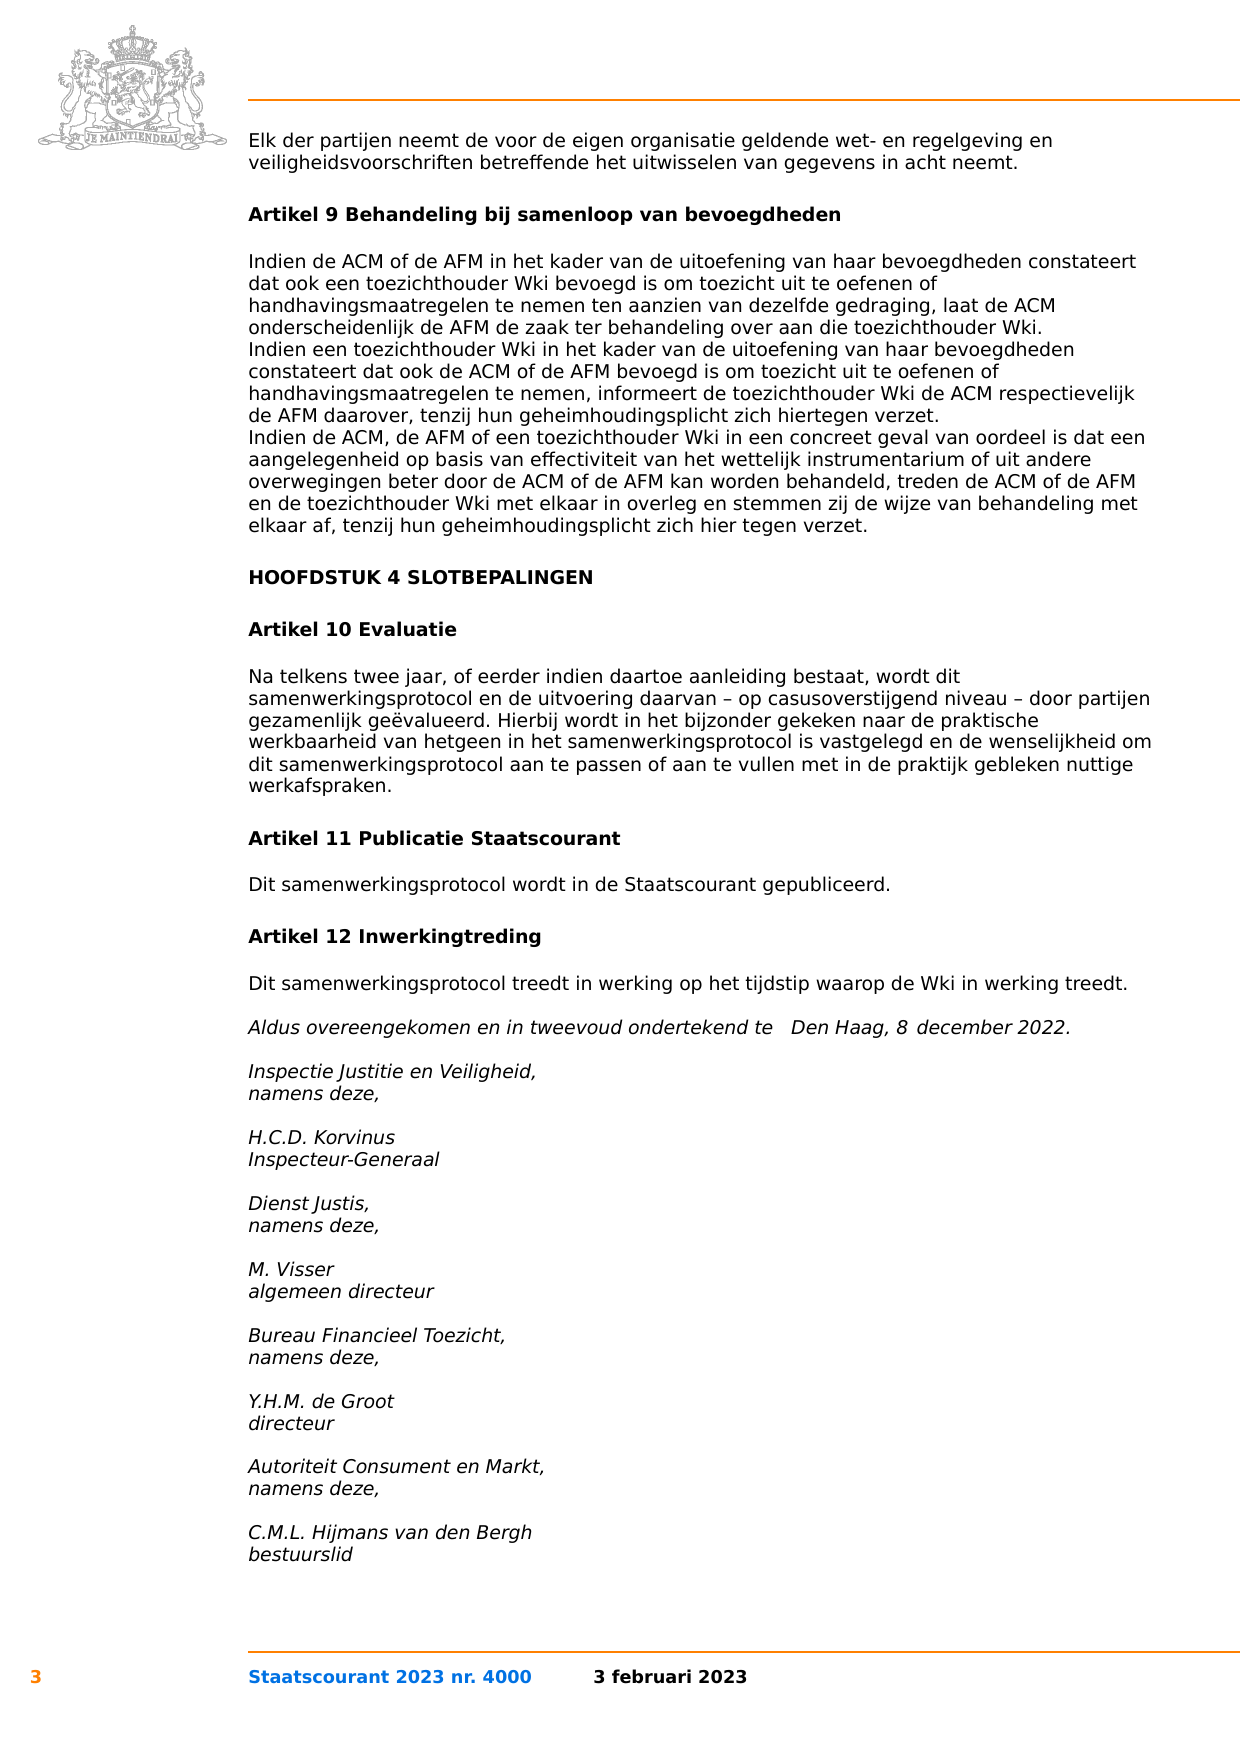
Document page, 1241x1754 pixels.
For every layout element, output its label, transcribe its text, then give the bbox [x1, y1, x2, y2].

text Elk der partijen neemt de voor de eigen organisatie geldende wet- en regelgeving en veiligheidsvoorschriften betreffende het uitwisselen van gegevens in acht neemt. [248, 130, 1163, 174]
picture [38, 25, 227, 150]
subtitle HOOFDSTUK 4 SLOTBEPALINGEN [248, 567, 1163, 588]
text Dit samenwerkingsprotocol treedt in werking op het tijdstip waarop de Wki in werking treedt. [248, 973, 1163, 995]
text Inspectie Justitie en Veiligheid, namens deze, H.C.D. Korvinus Inspecteur-Generaal [248, 1061, 1163, 1171]
text Na telkens twee jaar, of eerder indien daartoe aanleiding bestaat, wordt dit samenwerkingsprotocol en de uitvoering daarvan – op casusoverstijgend niveau – door partijen gezamenlijk geëvalueerd. Hierbij wordt in het bijzonder gekeken naar de praktische werkbaarheid van hetgeen in het samenwerkingsprotocol is vastgelegd en de wenselijkheid om dit samenwerkingsprotocol aan te passen of aan te vullen met in de praktijk gebleken nuttige werkafspraken. [248, 666, 1163, 797]
text Autoriteit Consument en Markt, namens deze, C.M.L. Hijmans van den Bergh bestuurslid [248, 1456, 1163, 1566]
subtitle Artikel 10 Evaluatie [248, 618, 1163, 641]
text Indien de ACM of de AFM in het kader van de uitoefening van haar bevoegdheden constateert dat ook een toezichthouder Wki bevoegd is om toezicht uit te oefenen of handhavingsmaatregelen te nemen ten aanzien van dezelfde gedraging, laat de ACM onderscheidenlijk de AFM de zaak ter behandeling over aan die toezichthouder Wki. [248, 251, 1163, 339]
text Dienst Justis, namens deze, M. Visser algemeen directeur [248, 1193, 1163, 1303]
subtitle Artikel 12 Inwerkingtreding [248, 926, 1163, 948]
text Bureau Financieel Toezicht, namens deze, Y.H.M. de Groot directeur [248, 1324, 1163, 1434]
text Dit samenwerkingsprotocol wordt in de Staatscourant gepubliceerd. [248, 874, 1163, 896]
subtitle Artikel 11 Publicatie Staatscourant [248, 827, 1163, 849]
text Indien een toezichthouder Wki in het kader van de uitoefening van haar bevoegdheden constateert dat ook de ACM of de AFM bevoegd is om toezicht uit te oefenen of handhavingsmaatregelen te nemen, informeert de toezichthouder Wki de ACM respectievelijk de AFM daarover, tenzij hun geheimhoudingsplicht zich hiertegen verzet. [248, 339, 1163, 427]
subtitle Artikel 9 Behandeling bij samenloop van bevoegdheden [248, 204, 1163, 226]
text Indien de ACM, de AFM of een toezichthouder Wki in een concreet geval van oordeel is dat een aangelegenheid op basis van effectiviteit van het wettelijk instrumentarium of uit andere overwegingen beter door de ACM of de AFM kan worden behandeld, treden de ACM of de AFM en de toezichthouder Wki met elkaar in overleg en stemmen zij de wijze van behandeling met elkaar af, tenzij hun geheimhoudingsplicht zich hier tegen verzet. [248, 427, 1163, 537]
text Aldus overeengekomen en in tweevoud ondertekend te Den Haag, 8 december 2022. [248, 1017, 1163, 1039]
